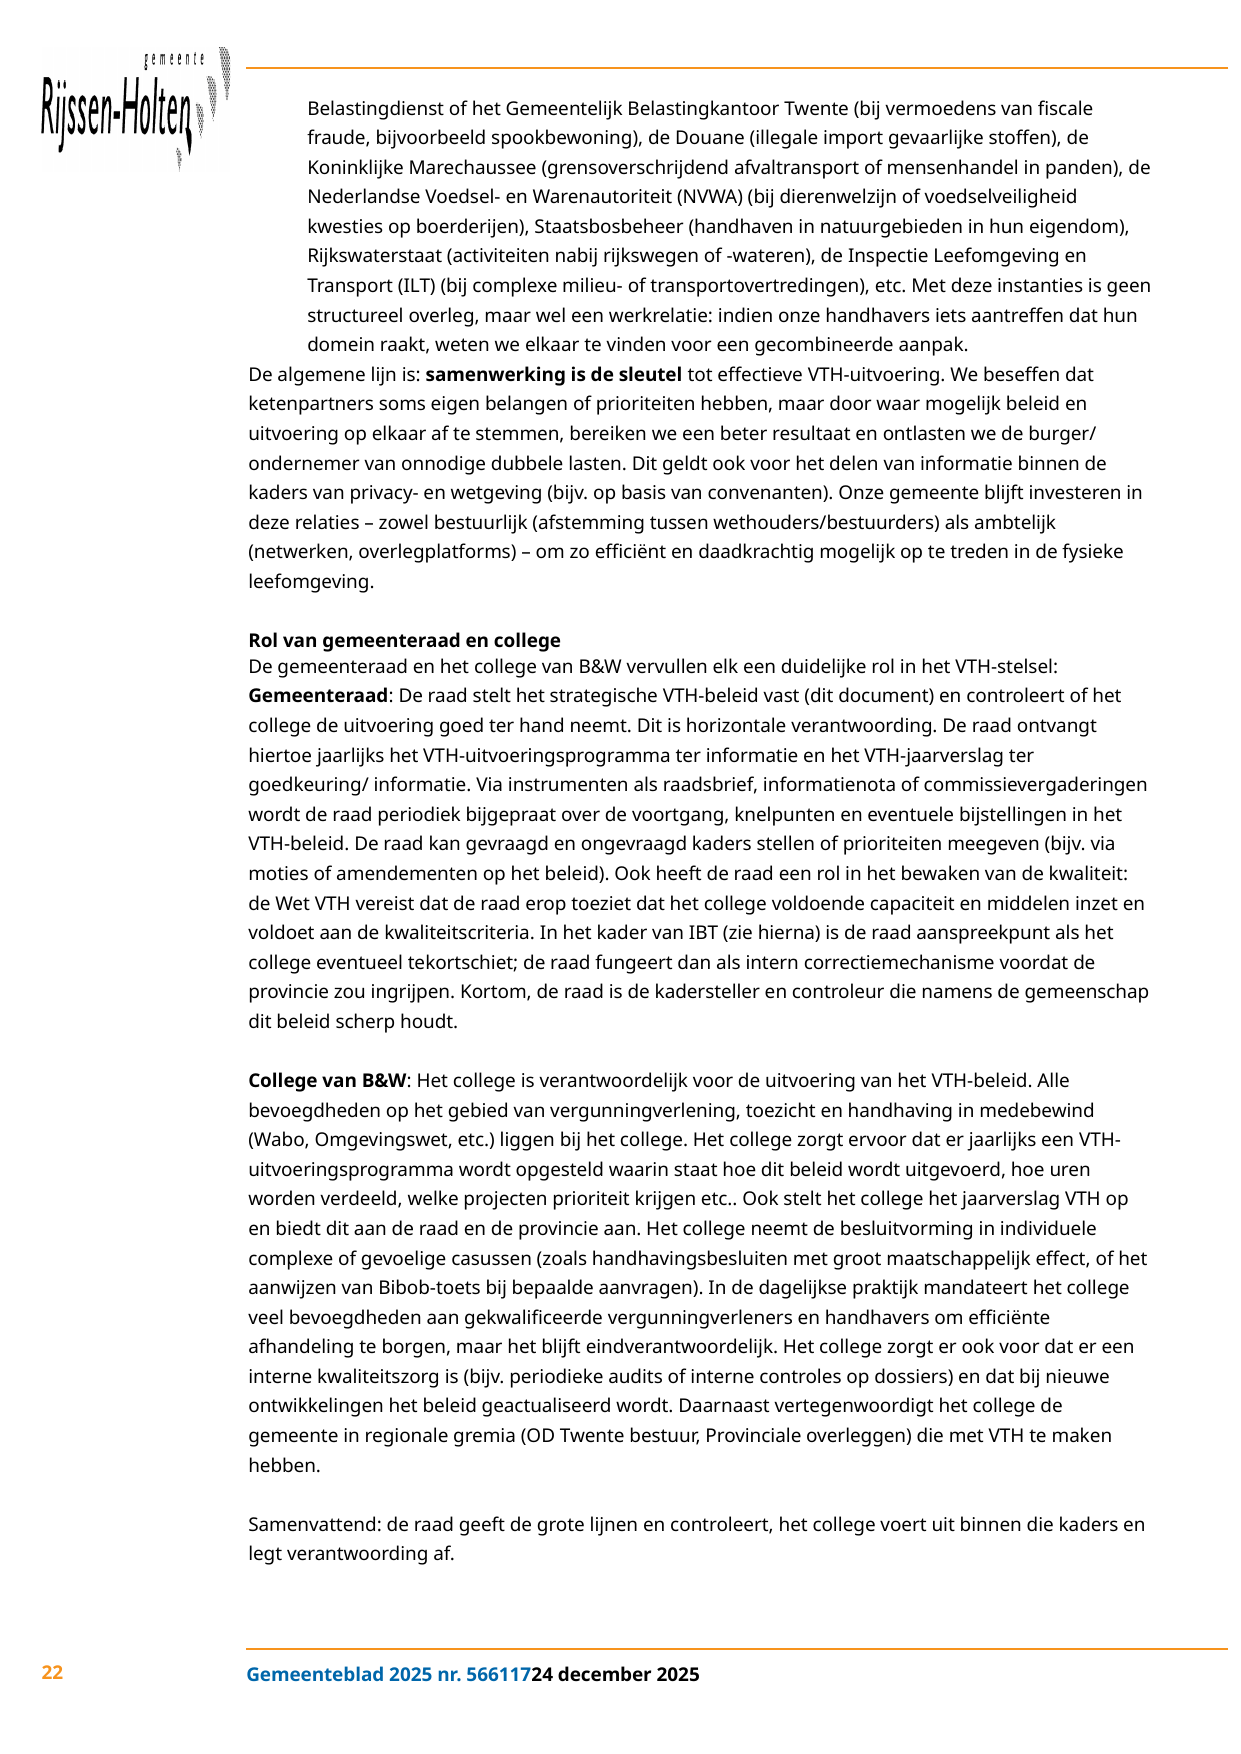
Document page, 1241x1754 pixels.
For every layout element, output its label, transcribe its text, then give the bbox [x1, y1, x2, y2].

text Gemeenteraad: De raad stelt het strategische VTH-beleid vast (dit document) en controleert of het college de uitvoering goed ter hand neemt. Dit is horizontale verantwoording. De raad ontvangt hiertoe jaarlijks het VTH-uitvoeringsprogramma ter informatie en het VTH-jaarverslag ter goedkeuring/ informatie. Via instrumenten als raadsbrief, informatienota of commissievergaderingen wordt de raad periodiek bijgepraat over de voortgang, knelpunten en eventuele bijstellingen in het VTH-beleid. De raad kan gevraagd en ongevraagd kaders stellen of prioriteiten meegeven (bijv. via moties of amendementen op het beleid). Ook heeft de raad een rol in het bewaken van de kwaliteit: de Wet VTH vereist dat de raad erop toeziet dat het college voldoende capaciteit en middelen inzet en voldoet aan de kwaliteitscriteria. In het kader van IBT (zie hierna) is de raad aanspreekpunt als het college eventueel tekortschiet; de raad fungeert dan als intern correctiemechanisme voordat de provincie zou ingrijpen. Kortom, de raad is de kadersteller en controleur die namens de gemeenschap dit beleid scherp houdt. [248, 683, 1152, 1034]
picture [41, 47, 231, 172]
text Samenvattend: de raad geeft de grote lijnen en controleert, het college voert uit binnen die kaders en legt verantwoording af. [248, 1511, 1152, 1566]
list Belastingdienst of het Gemeentelijk Belastingkantoor Twente (bij vermoedens van fiscale fraude, bijvoorbeeld spookbewoning), de Douane (illegale import gevaarlijke stoffen), de Koninklijke Marechaussee (grensoverschrijdend afvaltransport of mensenhandel in panden), de Nederlandse Voedsel- en Warenautoriteit (NVWA) (bij dierenwelzijn of voedselveiligheid kwesties op boerderijen), Staatsbosbeheer (handhaven in natuurgebieden in hun eigendom), Rijkswaterstaat (activiteiten nabij rijkswegen of -wateren), de Inspectie Leefomgeving en Transport (ILT) (bij complexe milieu- of transportovertredingen), etc. Met deze instanties is geen structureel overleg, maar wel een werkrelatie: indien onze handhavers iets aantreffen dat hun domein raakt, weten we elkaar te vinden voor een gecombineerde aanpak. [248, 95, 1152, 357]
text De gemeenteraad en het college van B&W vervullen elk een duidelijke rol in het VTH-stelsel: [248, 653, 1152, 679]
text De algemene lijn is: samenwerking is de sleutel tot effectieve VTH-uitvoering. We beseffen dat ketenpartners soms eigen belangen of prioriteiten hebben, maar door waar mogelijk beleid en uitvoering op elkaar af te stemmen, bereiken we een beter resultaat en ontlasten we de burger/ ondernemer van onnodige dubbele lasten. Dit geldt ook voor het delen van informatie binnen de kaders van privacy- en wetgeving (bijv. op basis van convenanten). Onze gemeente blijft investeren in deze relaties – zowel bestuurlijk (afstemming tussen wethouders/bestuurders) als ambtelijk (netwerken, overlegplatforms) – om zo efficiënt en daadkrachtig mogelijk op te treden in de fysieke leefomgeving. [248, 361, 1152, 594]
text Rol van gemeenteraad en college [248, 627, 1152, 653]
text College van B&W: Het college is verantwoordelijk voor de uitvoering van het VTH-beleid. Alle bevoegdheden op het gebied van vergunningverlening, toezicht en handhaving in medebewind (Wabo, Omgevingswet, etc.) liggen bij het college. Het college zorgt ervoor dat er jaarlijks een VTH-uitvoeringsprogramma wordt opgesteld waarin staat hoe dit beleid wordt uitgevoerd, hoe uren worden verdeeld, welke projecten prioriteit krijgen etc.. Ook stelt het college het jaarverslag VTH op en biedt dit aan de raad en de provincie aan. Het college neemt de besluitvorming in individuele complexe of gevoelige casussen (zoals handhavingsbesluiten met groot maatschappelijk effect, of het aanwijzen van Bibob-toets bij bepaalde aanvragen). In de dagelijkse praktijk mandateert het college veel bevoegdheden aan gekwalificeerde vergunningverleners en handhavers om efficiënte afhandeling te borgen, maar het blijft eindverantwoordelijk. Het college zorgt er ook voor dat er een interne kwaliteitszorg is (bijv. periodieke audits of interne controles op dossiers) en dat bij nieuwe ontwikkelingen het beleid geactualiseerd wordt. Daarnaast vertegenwoordigt het college de gemeente in regionale gremia (OD Twente bestuur, Provinciale overleggen) die met VTH te maken hebben. [248, 1067, 1152, 1477]
